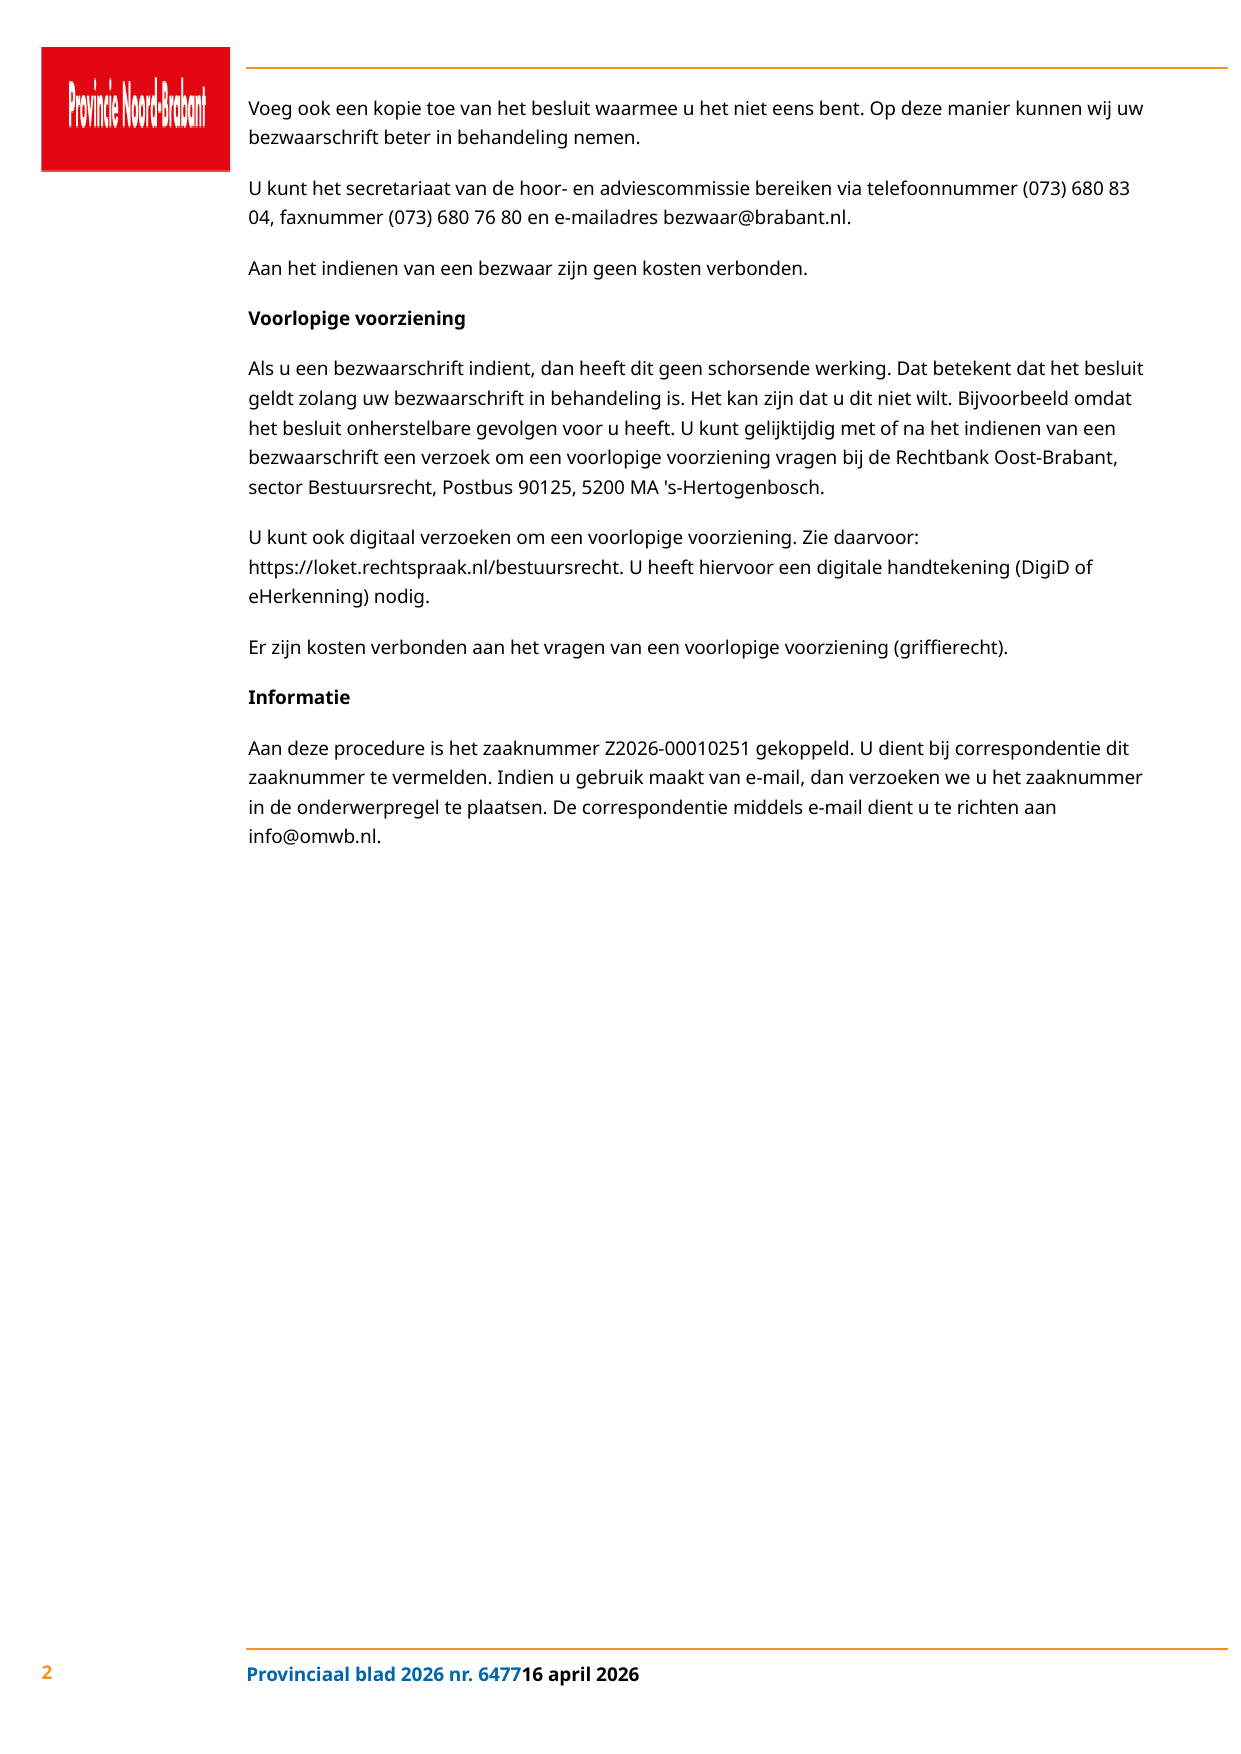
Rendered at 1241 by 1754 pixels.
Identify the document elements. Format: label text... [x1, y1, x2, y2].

text U kunt ook digitaal verzoeken om een voorlopige voorziening. Zie daarvoor: https://loket.rechtspraak.nl/bestuursrecht. U heeft hiervoor een digitale handtekening (DigiD of eHerkenning) nodig. [248, 524, 1152, 609]
text Voorlopige voorziening [248, 305, 1152, 331]
picture [41, 47, 231, 172]
text Aan deze procedure is het zaaknummer Z2026-00010251 gekoppeld. U dient bij correspondentie dit zaaknummer te vermelden. Indien u gebruik maakt van e-mail, dan verzoeken we u het zaaknummer in de onderwerpregel te plaatsen. De correspondentie middels e-mail dient u te richten aan info@omwb.nl. [248, 735, 1152, 849]
text Informatie [248, 684, 1152, 710]
text U kunt het secretariaat van de hoor- en adviescommissie bereiken via telefoonnummer (073) 680 83 04, faxnummer (073) 680 76 80 en e-mailadres bezwaar@brabant.nl. [248, 175, 1152, 230]
text Voeg ook een kopie toe van het besluit waarmee u het niet eens bent. Op deze manier kunnen wij uw bezwaarschrift beter in behandeling nemen. [248, 95, 1152, 150]
text Als u een bezwaarschrift indient, dan heeft dit geen schorsende werking. Dat betekent dat het besluit geldt zolang uw bezwaarschrift in behandeling is. Het kan zijn dat u dit niet wilt. Bijvoorbeeld omdat het besluit onherstelbare gevolgen voor u heeft. U kunt gelijktijdig met of na het indienen van een bezwaarschrift een verzoek om een voorlopige voorziening vragen bij de Rechtbank Oost-Brabant, sector Bestuursrecht, Postbus 90125, 5200 MA 's‑Hertogenbosch. [248, 356, 1152, 500]
text Er zijn kosten verbonden aan het vragen van een voorlopige voorziening (griffierecht). [248, 634, 1152, 660]
text Aan het indienen van een bezwaar zijn geen kosten verbonden. [248, 255, 1152, 281]
